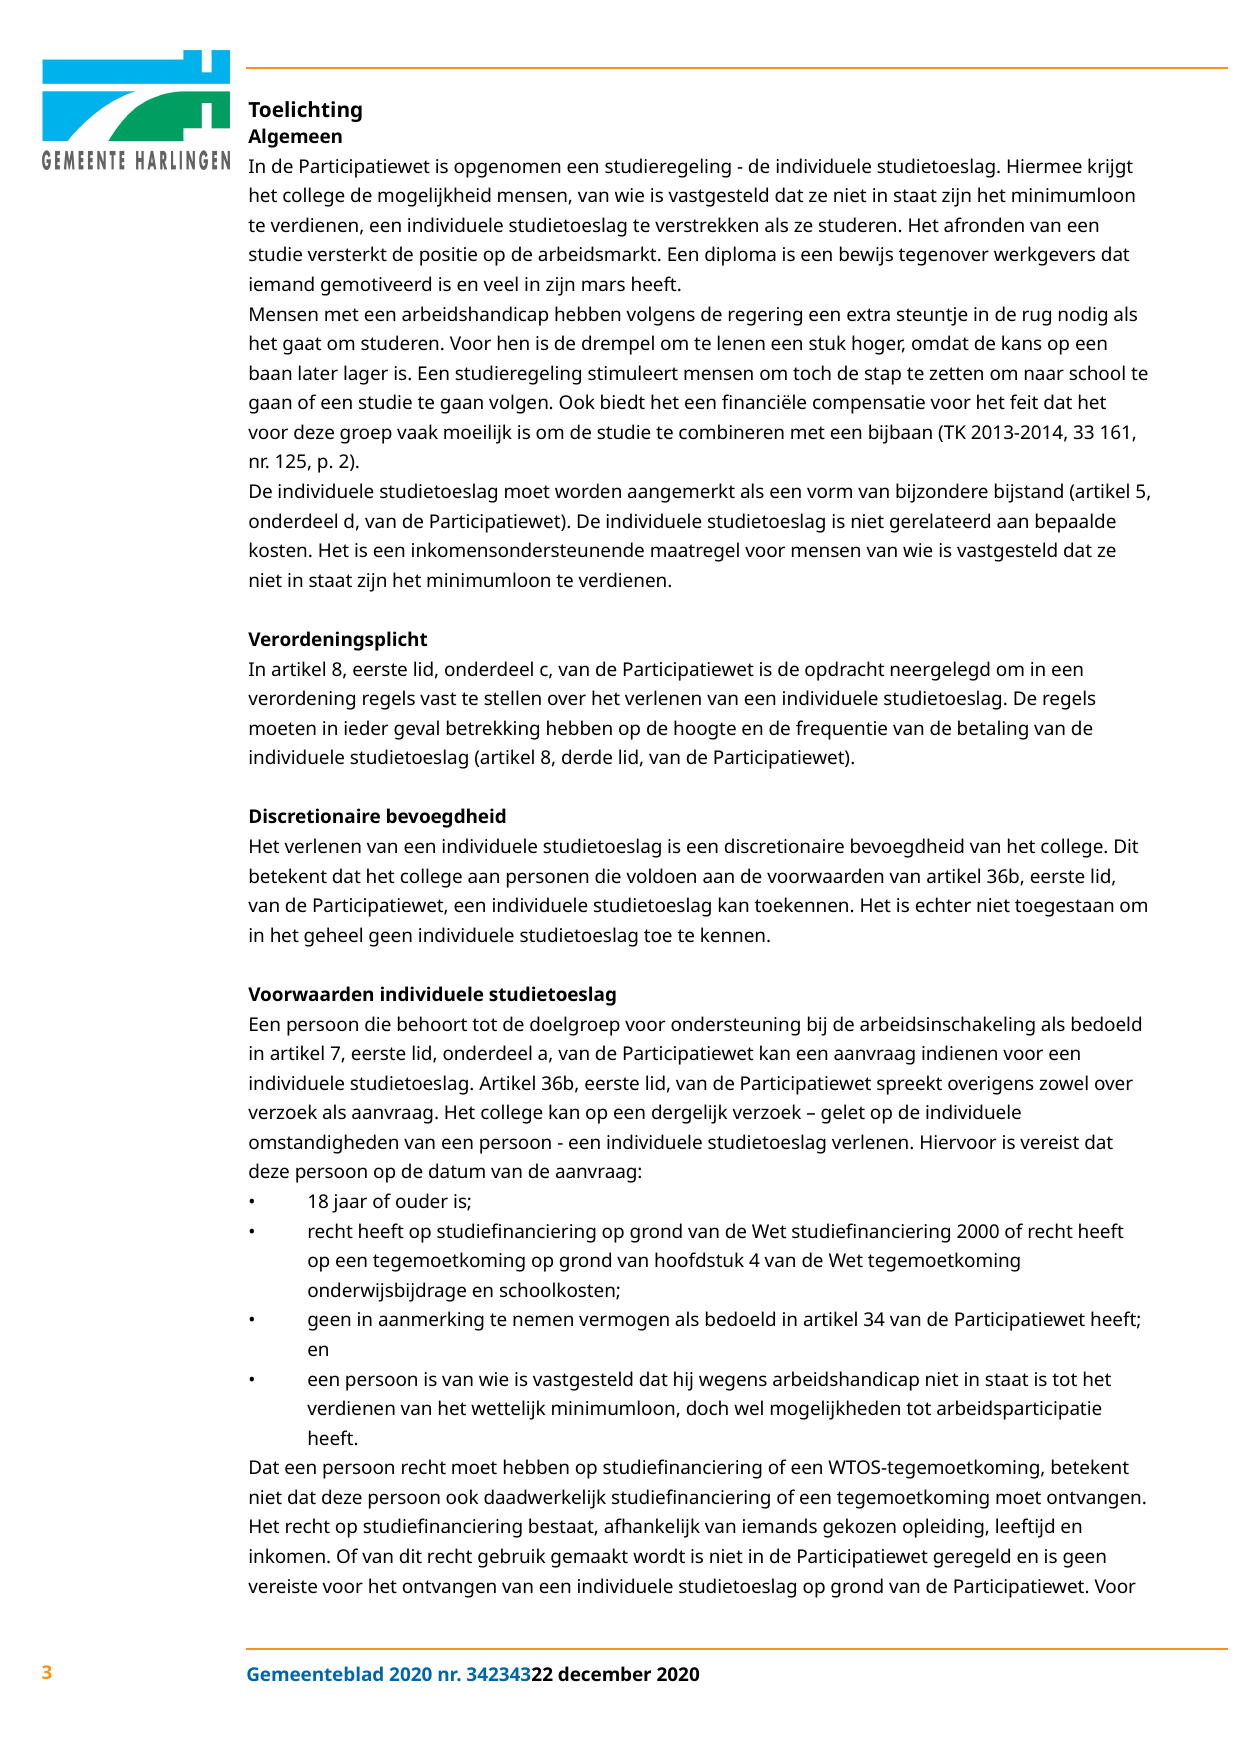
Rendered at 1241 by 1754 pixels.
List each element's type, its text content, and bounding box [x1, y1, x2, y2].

text Het verlenen van een individuele studietoeslag is een discretionaire bevoegdheid van het college. Dit betekent dat het college aan personen die voldoen aan de voorwaarden van artikel 36b, eerste lid, van de Participatiewet, een individuele studietoeslag kan toekennen. Het is echter niet toegestaan om in het geheel geen individuele studietoeslag toe te kennen. [248, 833, 1152, 948]
list geen in aanmerking te nemen vermogen als bedoeld in artikel 34 van de Participatiewet heeft; en [248, 1307, 1152, 1362]
picture [41, 47, 231, 172]
list 18 jaar of ouder is; [248, 1188, 1152, 1214]
text Mensen met een arbeidshandicap hebben volgens de regering een extra steuntje in de rug nodig als het gaat om studeren. Voor hen is de drempel om te lenen een stuk hoger, omdat de kans op een baan later lager is. Een studieregeling stimuleert mensen om toch de stap te zetten om naar school te gaan of een studie te gaan volgen. Ook biedt het een financiële compensatie voor het feit dat het voor deze groep vaak moeilijk is om de studie te combineren met een bijbaan (TK 2013-2014, 33 161, nr. 125, p. 2). [248, 301, 1152, 474]
text In de Participatiewet is opgenomen een studieregeling - de individuele studietoeslag. Hiermee krijgt het college de mogelijkheid mensen, van wie is vastgesteld dat ze niet in staat zijn het minimumloon te verdienen, een individuele studietoeslag te verstrekken als ze studeren. Het afronden van een studie versterkt de positie op de arbeidsmarkt. Een diploma is een bewijs tegenover werkgevers dat iemand gemotiveerd is en veel in zijn mars heeft. [248, 153, 1152, 297]
text Verordeningsplicht [248, 626, 1152, 652]
list een persoon is van wie is vastgesteld dat hij wegens arbeidshandicap niet in staat is tot het verdienen van het wettelijk minimumloon, doch wel mogelijkheden tot arbeidsparticipatie heeft. [248, 1366, 1152, 1451]
text In artikel 8, eerste lid, onderdeel c, van de Participatiewet is de opdracht neergelegd om in een verordening regels vast te stellen over het verlenen van een individuele studietoeslag. De regels moeten in ieder geval betrekking hebben op de hoogte en de frequentie van de betaling van de individuele studietoeslag (artikel 8, derde lid, van de Participatiewet). [248, 656, 1152, 770]
text De individuele studietoeslag moet worden aangemerkt als een vorm van bijzondere bijstand (artikel 5, onderdeel d, van de Participatiewet). De individuele studietoeslag is niet gerelateerd aan bepaalde kosten. Het is een inkomensondersteunende maatregel voor mensen van wie is vastgesteld dat ze niet in staat zijn het minimumloon te verdienen. [248, 478, 1152, 593]
text Discretionaire bevoegdheid [248, 804, 1152, 829]
text Een persoon die behoort tot de doelgroep voor ondersteuning bij de arbeidsinschakeling als bedoeld in artikel 7, eerste lid, onderdeel a, van de Participatiewet kan een aanvraag indienen voor een individuele studietoeslag. Artikel 36b, eerste lid, van de Participatiewet spreekt overigens zowel over verzoek als aanvraag. Het college kan op een dergelijk verzoek – gelet op de individuele omstandigheden van een persoon - een individuele studietoeslag verlenen. Hiervoor is vereist dat deze persoon op de datum van de aanvraag: [248, 1011, 1152, 1184]
text Toelichting [248, 95, 1152, 123]
text Algemeen [248, 123, 1152, 149]
text Voorwaarden individuele studietoeslag [248, 981, 1152, 1007]
text Dat een persoon recht moet hebben op studiefinanciering of een WTOS-tegemoetkoming, betekent niet dat deze persoon ook daadwerkelijk studiefinanciering of een tegemoetkoming moet ontvangen. Het recht op studiefinanciering bestaat, afhankelijk van iemands gekozen opleiding, leeftijd en inkomen. Of van dit recht gebruik gemaakt wordt is niet in de Participatiewet geregeld en is geen vereiste voor het ontvangen van een individuele studietoeslag op grond van de Participatiewet. Voor [248, 1454, 1152, 1599]
list recht heeft op studiefinanciering op grond van de Wet studiefinanciering 2000 of recht heeft op een tegemoetkoming op grond van hoofdstuk 4 van de Wet tegemoetkoming onderwijsbijdrage en schoolkosten; [248, 1218, 1152, 1303]
